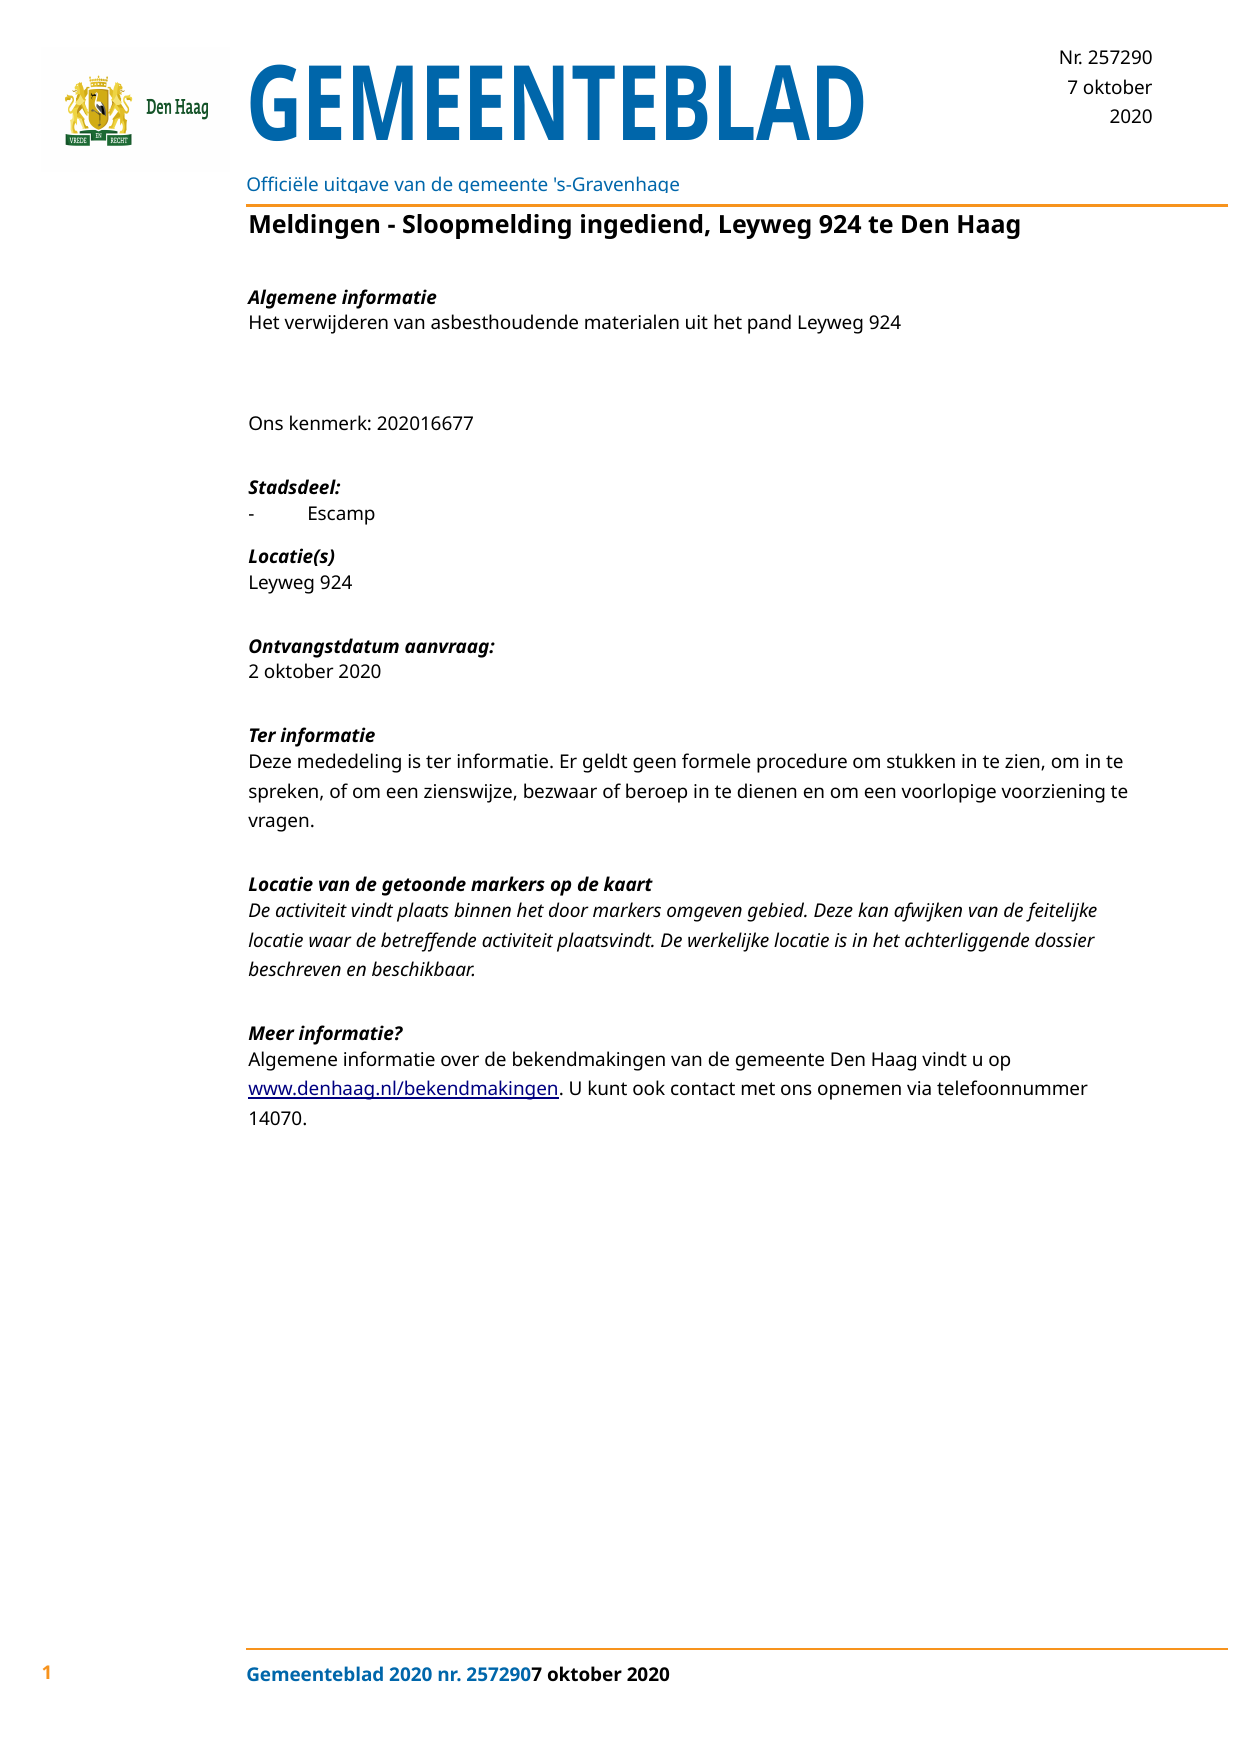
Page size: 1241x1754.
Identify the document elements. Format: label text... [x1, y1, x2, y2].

text Locatie van de getoonde markers op de kaart [248, 871, 1152, 897]
text Stadsdeel: [248, 474, 1152, 500]
text Meldingen - Sloopmelding ingediend, Leyweg 924 te Den Haag [248, 207, 1152, 241]
text Algemene informatie over de bekendmakingen van de gemeente Den Haag vindt u op www.denhaag.nl/bekendmakingen. U kunt ook contact met ons opnemen via telefoonnummer 14070. [248, 1046, 1152, 1131]
text Het verwijderen van asbesthoudende materialen uit het pand Leyweg 924 [248, 309, 1152, 335]
text Ontvangstdatum aanvraag: [248, 633, 1152, 659]
text Ter informatie [248, 723, 1152, 748]
text Leyweg 924 [248, 569, 1152, 595]
text Meer informatie? [248, 1020, 1152, 1046]
text Deze mededeling is ter informatie. Er geldt geen formele procedure om stukken in te zien, om in te spreken, of om een zienswijze, bezwaar of beroep in te dienen en om een voorlopige voorziening te vragen. [248, 748, 1152, 833]
text Ons kenmerk: 202016677 [248, 410, 1152, 436]
text Algemene informatie [248, 284, 1152, 309]
list Escamp [248, 500, 1152, 526]
text Locatie(s) [248, 543, 1152, 569]
picture [41, 47, 231, 172]
text De activiteit vindt plaats binnen het door markers omgeven gebied. Deze kan afwijken van de feitelijke locatie waar de betreffende activiteit plaatsvindt. De werkelijke locatie is in het achterliggende dossier beschreven en beschikbaar. [248, 897, 1152, 982]
text 2 oktober 2020 [248, 659, 1152, 684]
